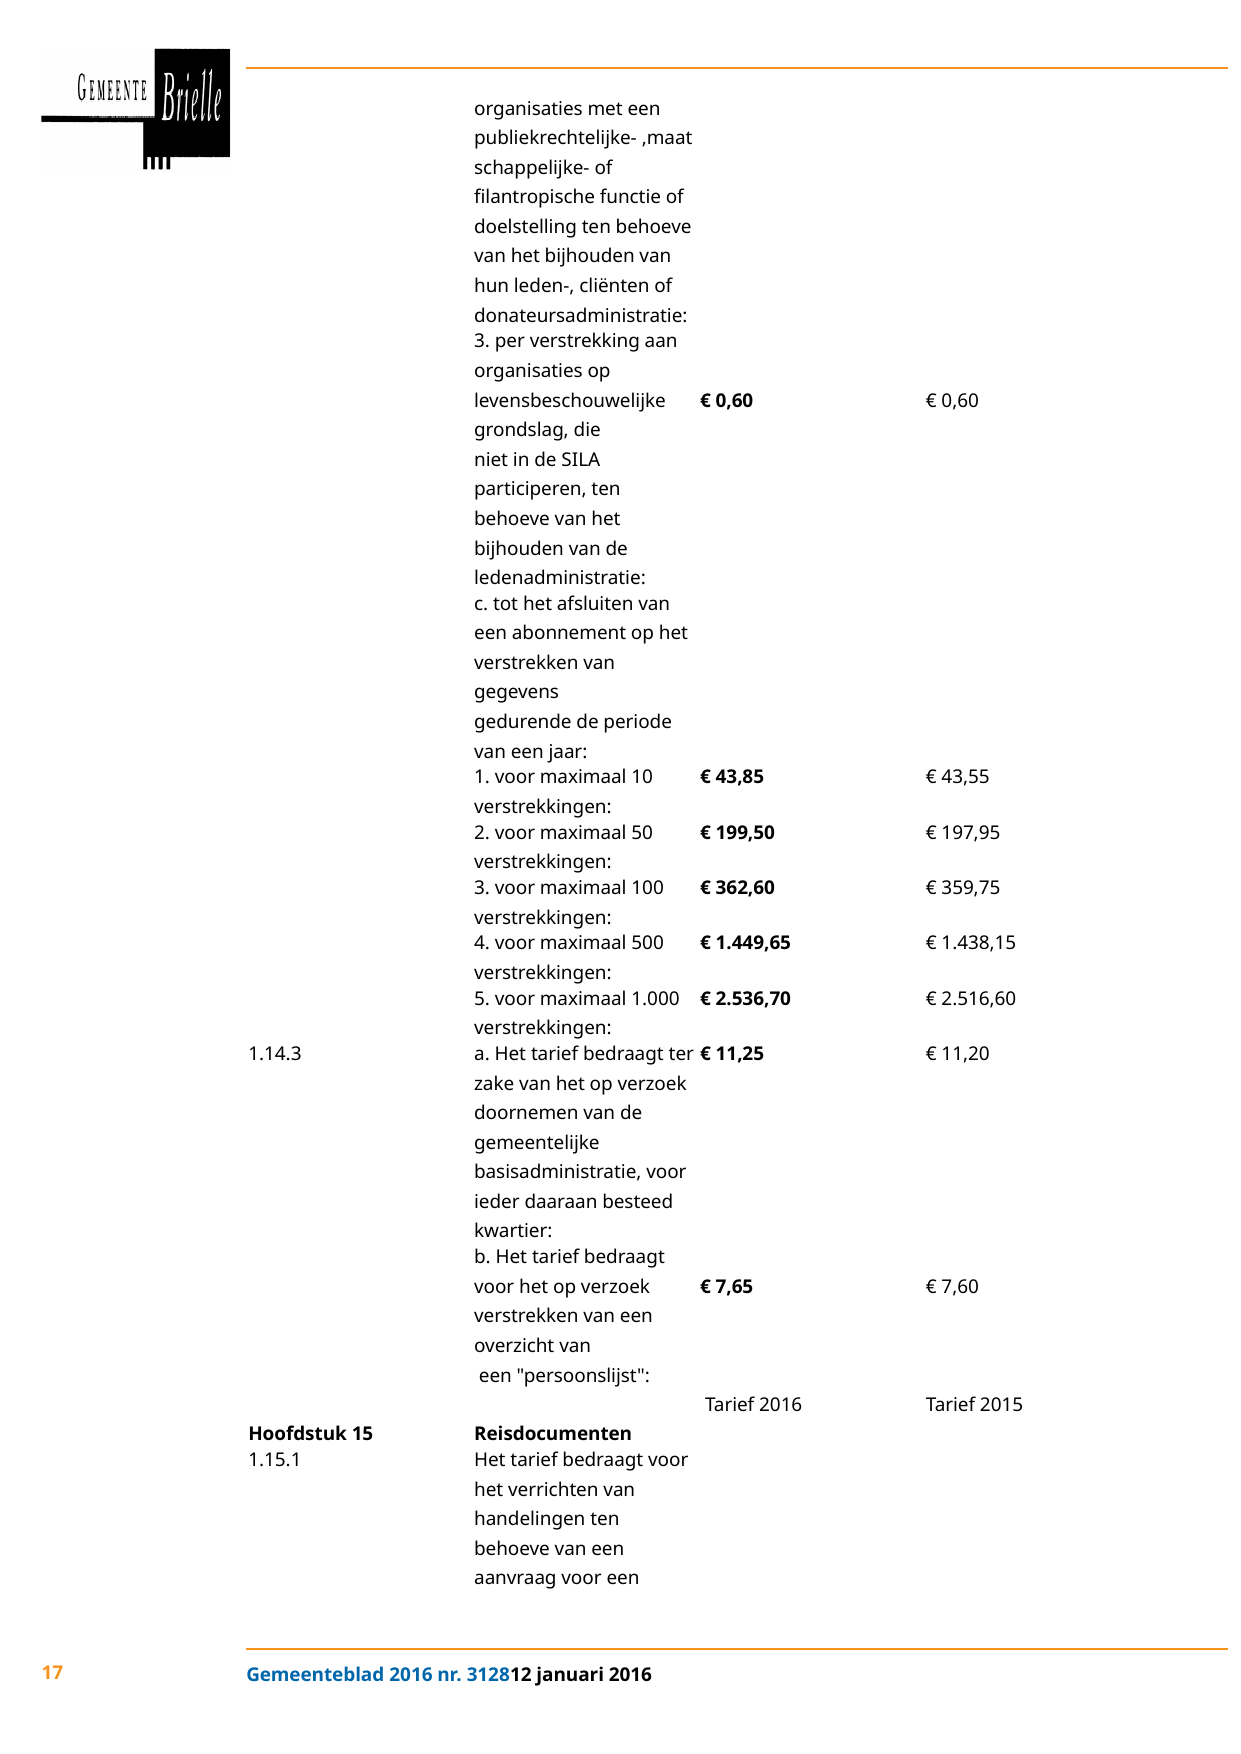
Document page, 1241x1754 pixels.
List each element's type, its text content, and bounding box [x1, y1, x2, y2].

table_cell [926, 95, 1152, 328]
table_cell [248, 985, 474, 1040]
table_cell € 43,85 [700, 764, 926, 819]
table_cell 1.14.3 [248, 1040, 474, 1243]
table_cell € 43,55 [926, 764, 1152, 819]
table_cell € 197,95 [926, 819, 1152, 874]
table_cell 4. voor maximaal 500 verstrekkingen: [474, 930, 700, 985]
table_cell [248, 930, 474, 985]
table_cell € 362,60 [700, 874, 926, 929]
table_cell [700, 590, 926, 764]
table_cell 3. voor maximaal 100 verstrekkingen: [474, 874, 700, 929]
table_cell b. Het tarief bedraagt voor het op verzoek verstrekken van een overzicht van een "persoonslijst": [474, 1244, 700, 1387]
table_cell [248, 764, 474, 819]
table_cell Het tarief bedraagt voor het verrichten van handelingen ten behoeve van een aanvraag voor een [474, 1446, 700, 1590]
table_cell 2. voor maximaal 50 verstrekkingen: [474, 819, 700, 874]
table_cell [700, 95, 926, 328]
table_cell € 7,65 [700, 1244, 926, 1387]
table_cell 5. voor maximaal 1.000 verstrekkingen: [474, 985, 700, 1040]
table_header Tarief 2016 [700, 1391, 926, 1446]
table_cell [248, 590, 474, 764]
table_cell € 11,25 [700, 1040, 926, 1243]
table_cell € 359,75 [926, 874, 1152, 929]
table_cell € 199,50 [700, 819, 926, 874]
table_cell € 2.516,60 [926, 985, 1152, 1040]
table_cell € 0,60 [700, 328, 926, 590]
table_cell [248, 328, 474, 590]
table_cell [700, 1446, 926, 1590]
table_cell € 7,60 [926, 1244, 1152, 1387]
table_cell € 1.438,15 [926, 930, 1152, 985]
table_cell a. Het tarief bedraagt ter zake van het op verzoek doornemen van de gemeentelijke basisadministratie, voor ieder daaraan besteed kwartier: [474, 1040, 700, 1243]
table_header Reisdocumenten [474, 1391, 700, 1446]
table_cell € 2.536,70 [700, 985, 926, 1040]
table_cell € 0,60 [926, 328, 1152, 590]
table_cell 1. voor maximaal 10 verstrekkingen: [474, 764, 700, 819]
table_cell € 11,20 [926, 1040, 1152, 1243]
table_cell 1.15.1 [248, 1446, 474, 1590]
table_cell € 1.449,65 [700, 930, 926, 985]
picture [41, 47, 231, 172]
table_cell organisaties met een publiekrechtelijke- ,maatschappelijke- of filantropische functie of doelstelling ten behoeve van het bijhouden van hun leden-, cliënten of donateursadministratie: [474, 95, 700, 328]
table_header Tarief 2015 [926, 1391, 1152, 1446]
table_cell c. tot het afsluiten van een abonnement op het verstrekken van gegevens gedurende de periode van een jaar: [474, 590, 700, 764]
table_cell [248, 874, 474, 929]
table_cell [926, 1446, 1152, 1590]
table_header Hoofdstuk 15 [248, 1391, 474, 1446]
table_cell 3. per verstrekking aan organisaties op levensbeschouwelijke grondslag, die niet in de SILA participeren, ten behoeve van het bijhouden van de ledenadministratie: [474, 328, 700, 590]
table_cell [926, 590, 1152, 764]
table_cell [248, 95, 474, 328]
table_cell [248, 819, 474, 874]
table_cell [248, 1244, 474, 1387]
